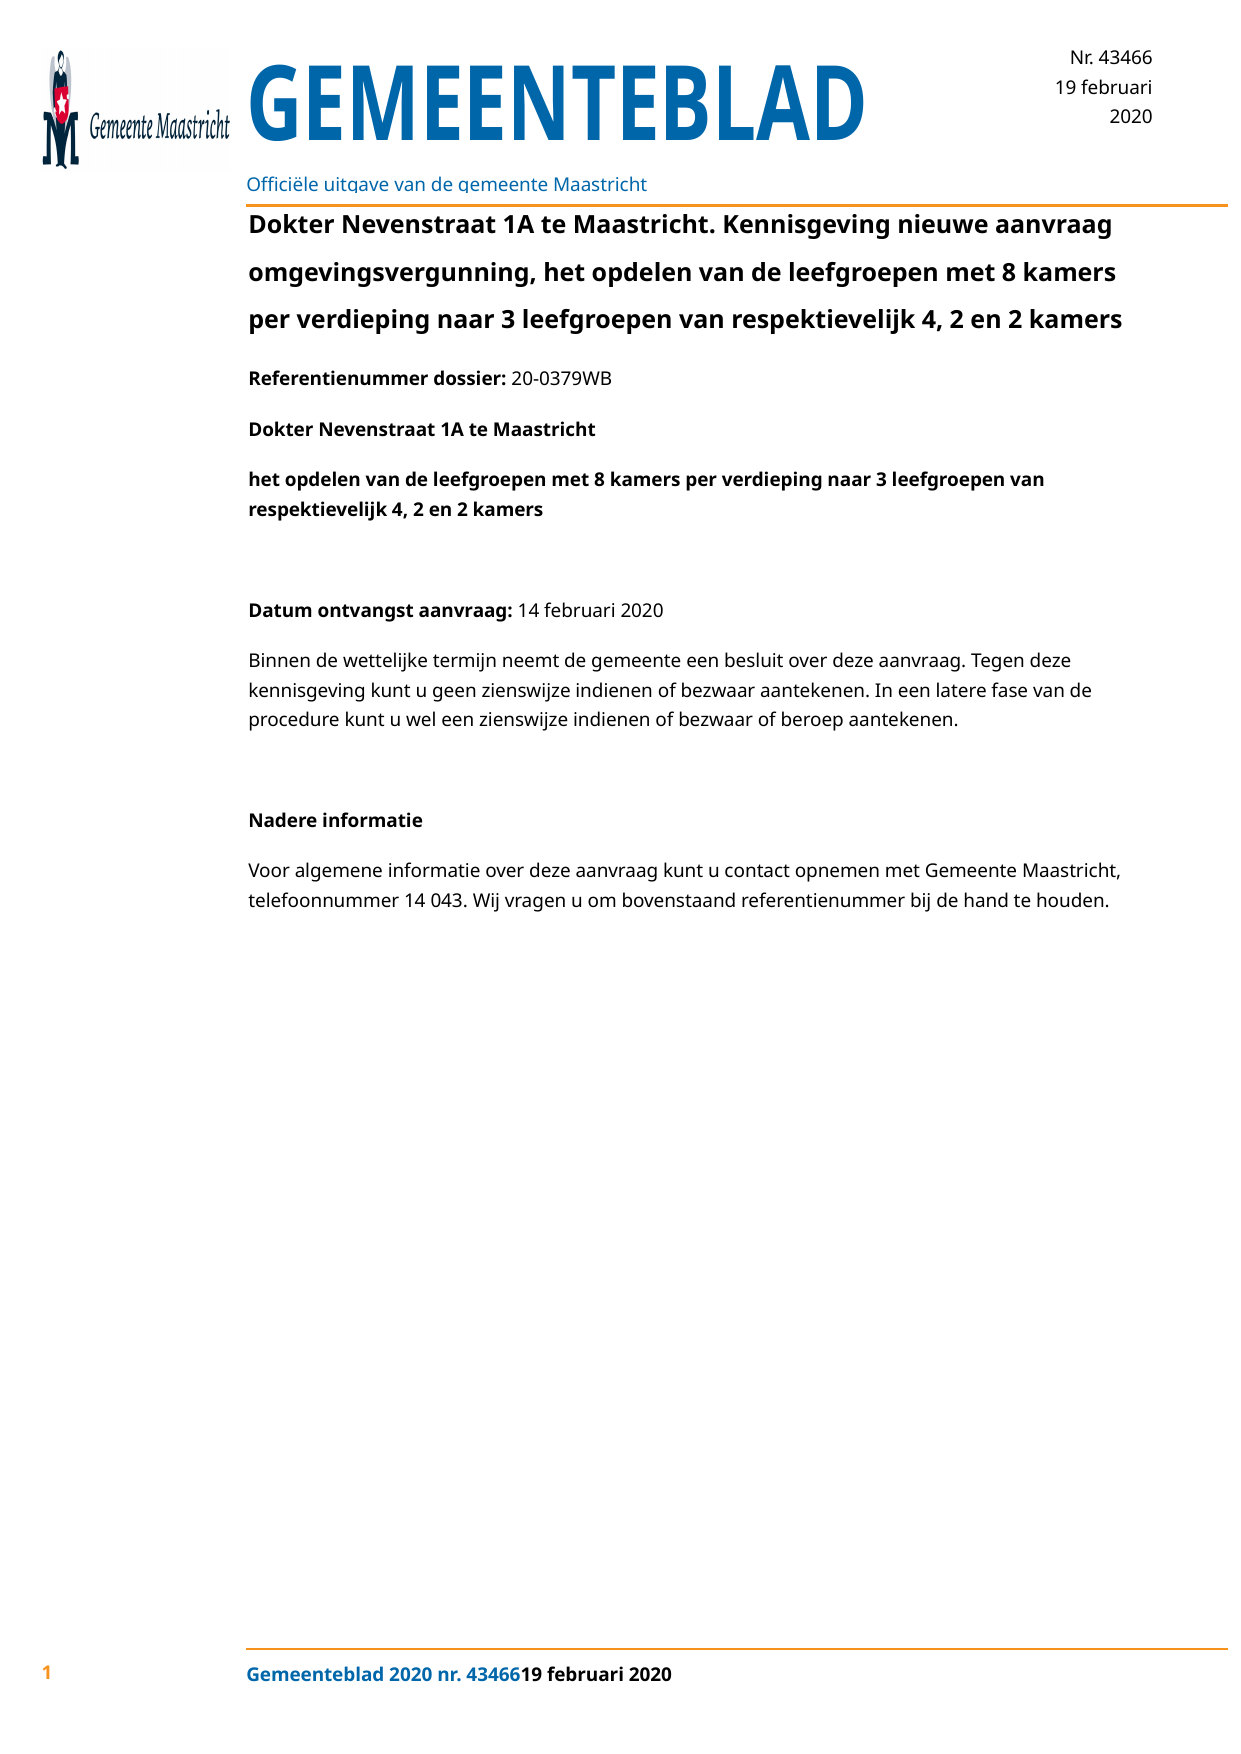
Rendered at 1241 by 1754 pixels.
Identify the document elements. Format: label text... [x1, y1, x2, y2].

text Dokter Nevenstraat 1A te Maastricht [248, 416, 1152, 442]
text Nadere informatie [248, 807, 1152, 833]
text Dokter Nevenstraat 1A te Maastricht. Kennisgeving nieuwe aanvraag omgevingsvergunning, het opdelen van de leefgroepen met 8 kamers per verdieping naar 3 leefgroepen van respektievelijk 4, 2 en 2 kamers [248, 207, 1152, 336]
text Binnen de wettelijke termijn neemt de gemeente een besluit over deze aanvraag. Tegen deze kennisgeving kunt u geen zienswijze indienen of bezwaar aantekenen. In een latere fase van de procedure kunt u wel een zienswijze indienen of bezwaar of beroep aantekenen. [248, 647, 1152, 732]
text het opdelen van de leefgroepen met 8 kamers per verdieping naar 3 leefgroepen van respektievelijk 4, 2 en 2 kamers [248, 466, 1152, 522]
picture [41, 47, 231, 172]
text Voor algemene informatie over deze aanvraag kunt u contact opnemen met Gemeente Maastricht, telefoonnummer 14 043. Wij vragen u om bovenstaand referentienummer bij de hand te houden. [248, 858, 1152, 913]
text Referentienummer dossier: 20-0379WB [248, 366, 1152, 391]
text Datum ontvangst aanvraag: 14 februari 2020 [248, 597, 1152, 622]
